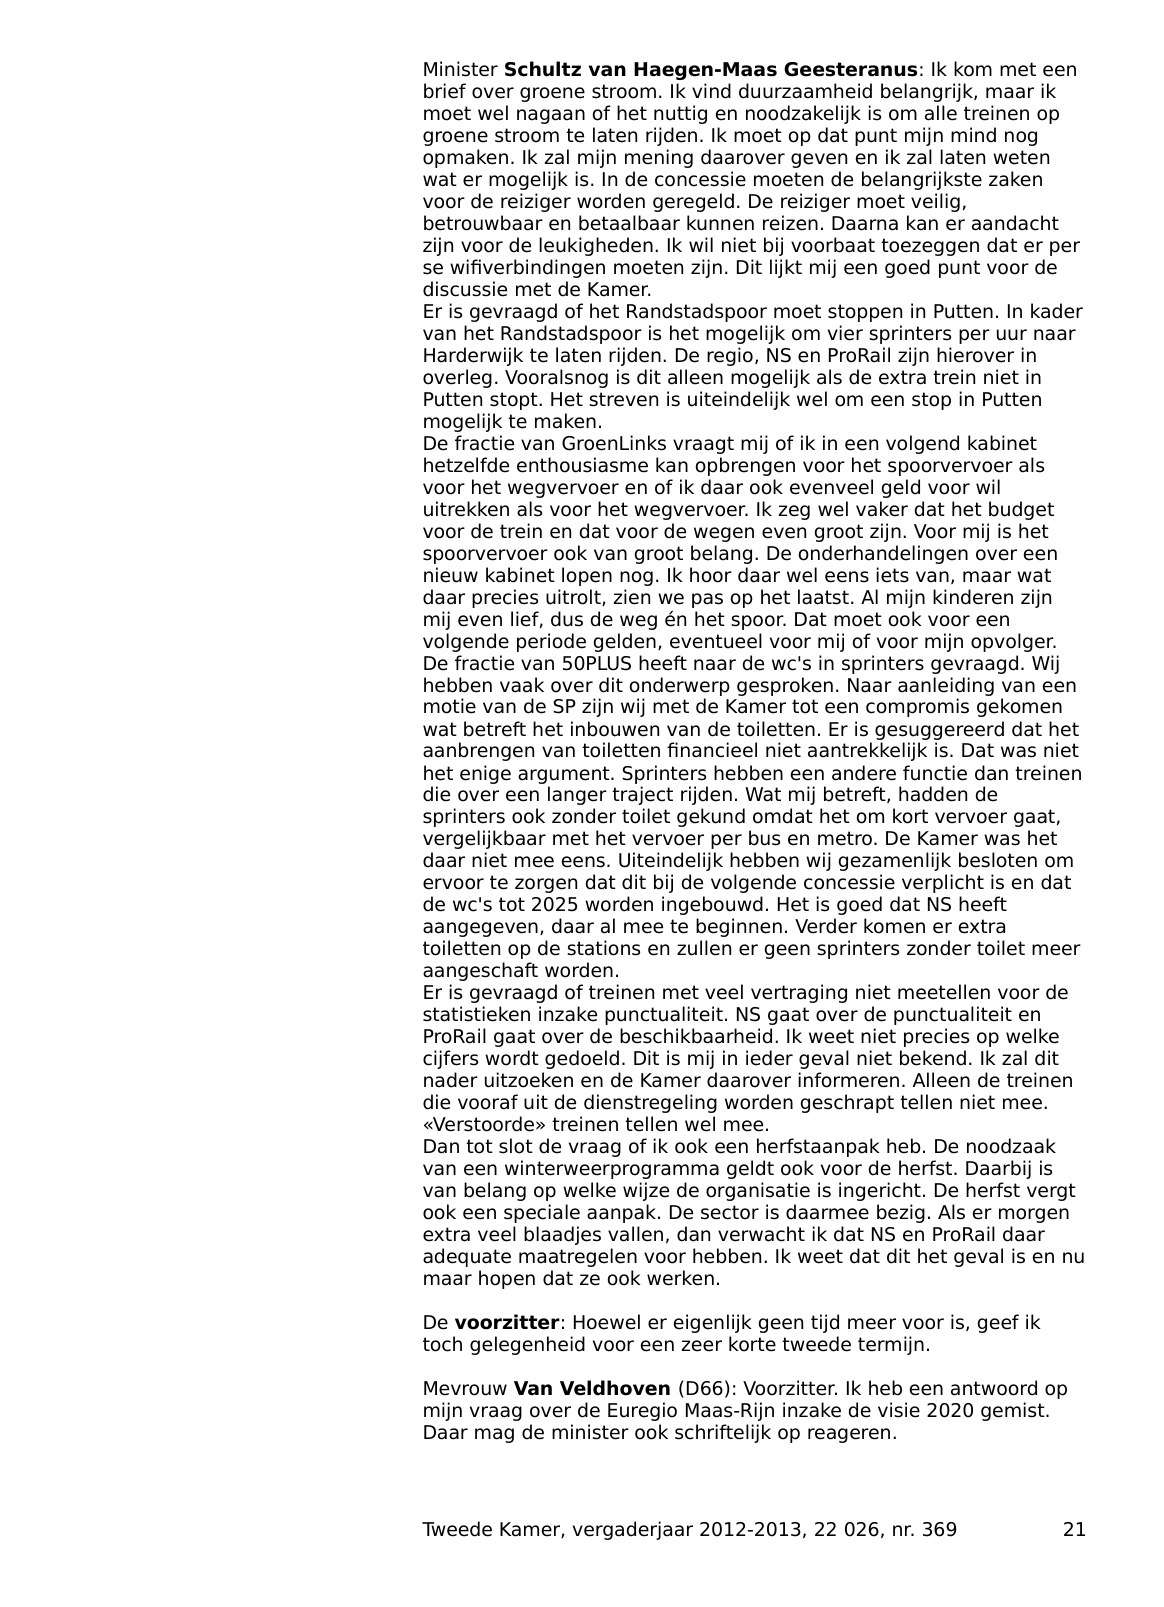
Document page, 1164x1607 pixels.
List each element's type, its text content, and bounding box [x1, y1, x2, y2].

text De voorzitter: Hoewel er eigenlijk geen tijd meer voor is, geef ik toch gelegenheid voor een zeer korte tweede termijn. [422, 1312, 1087, 1356]
text Mevrouw Van Veldhoven (D66): Voorzitter. Ik heb een antwoord op mijn vraag over de Euregio Maas-Rijn inzake de visie 2020 gemist. Daar mag de minister ook schriftelijk op reageren. [422, 1378, 1087, 1444]
text De fractie van 50PLUS heeft naar de wc's in sprinters gevraagd. Wij hebben vaak over dit onderwerp gesproken. Naar aanleiding van een motie van de SP zijn wij met de Kamer tot een compromis gekomen wat betreft het inbouwen van de toiletten. Er is gesuggereerd dat het aanbrengen van toiletten financieel niet aantrekkelijk is. Dat was niet het enige argument. Sprinters hebben een andere functie dan treinen die over een langer traject rijden. Wat mij betreft, hadden de sprinters ook zonder toilet gekund omdat het om kort vervoer gaat, vergelijkbaar met het vervoer per bus en metro. De Kamer was het daar niet mee eens. Uiteindelijk hebben wij gezamenlijk besloten om ervoor te zorgen dat dit bij de volgende concessie verplicht is en dat de wc's tot 2025 worden ingebouwd. Het is goed dat NS heeft aangegeven, daar al mee te beginnen. Verder komen er extra toiletten op de stations en zullen er geen sprinters zonder toilet meer aangeschaft worden. [422, 652, 1087, 982]
text Dan tot slot de vraag of ik ook een herfstaanpak heb. De noodzaak van een winterweerprogramma geldt ook voor de herfst. Daarbij is van belang op welke wijze de organisatie is ingericht. De herfst vergt ook een speciale aanpak. De sector is daarmee bezig. Als er morgen extra veel blaadjes vallen, dan verwacht ik dat NS en ProRail daar adequate maatregelen voor hebben. Ik weet dat dit het geval is en nu maar hopen dat ze ook werken. [422, 1136, 1087, 1290]
text De fractie van GroenLinks vraagt mij of ik in een volgend kabinet hetzelfde enthousiasme kan opbrengen voor het spoorvervoer als voor het wegvervoer en of ik daar ook evenveel geld voor wil uitrekken als voor het wegvervoer. Ik zeg wel vaker dat het budget voor de trein en dat voor de wegen even groot zijn. Voor mij is het spoorvervoer ook van groot belang. De onderhandelingen over een nieuw kabinet lopen nog. Ik hoor daar wel eens iets van, maar wat daar precies uitrolt, zien we pas op het laatst. Al mijn kinderen zijn mij even lief, dus de weg én het spoor. Dat moet ook voor een volgende periode gelden, eventueel voor mij of voor mijn opvolger. [422, 433, 1087, 652]
text Er is gevraagd of treinen met veel vertraging niet meetellen voor de statistieken inzake punctualiteit. NS gaat over de punctualiteit en ProRail gaat over de beschikbaarheid. Ik weet niet precies op welke cijfers wordt gedoeld. Dit is mij in ieder geval niet bekend. Ik zal dit nader uitzoeken en de Kamer daarover informeren. Alleen de treinen die vooraf uit de dienstregeling worden geschrapt tellen niet mee. «Verstoorde» treinen tellen wel mee. [422, 982, 1087, 1136]
text Er is gevraagd of het Randstadspoor moet stoppen in Putten. In kader van het Randstadspoor is het mogelijk om vier sprinters per uur naar Harderwijk te laten rijden. De regio, NS en ProRail zijn hierover in overleg. Vooralsnog is dit alleen mogelijk als de extra trein niet in Putten stopt. Het streven is uiteindelijk wel om een stop in Putten mogelijk te maken. [422, 301, 1087, 433]
text Minister Schultz van Haegen-Maas Geesteranus: Ik kom met een brief over groene stroom. Ik vind duurzaamheid belangrijk, maar ik moet wel nagaan of het nuttig en noodzakelijk is om alle treinen op groene stroom te laten rijden. Ik moet op dat punt mijn mind nog opmaken. Ik zal mijn mening daarover geven en ik zal laten weten wat er mogelijk is. In de concessie moeten de belangrijkste zaken voor de reiziger worden geregeld. De reiziger moet veilig, betrouwbaar en betaalbaar kunnen reizen. Daarna kan er aandacht zijn voor de leukigheden. Ik wil niet bij voorbaat toezeggen dat er per se wifiverbindingen moeten zijn. Dit lijkt mij een goed punt voor de discussie met de Kamer. [422, 59, 1087, 301]
